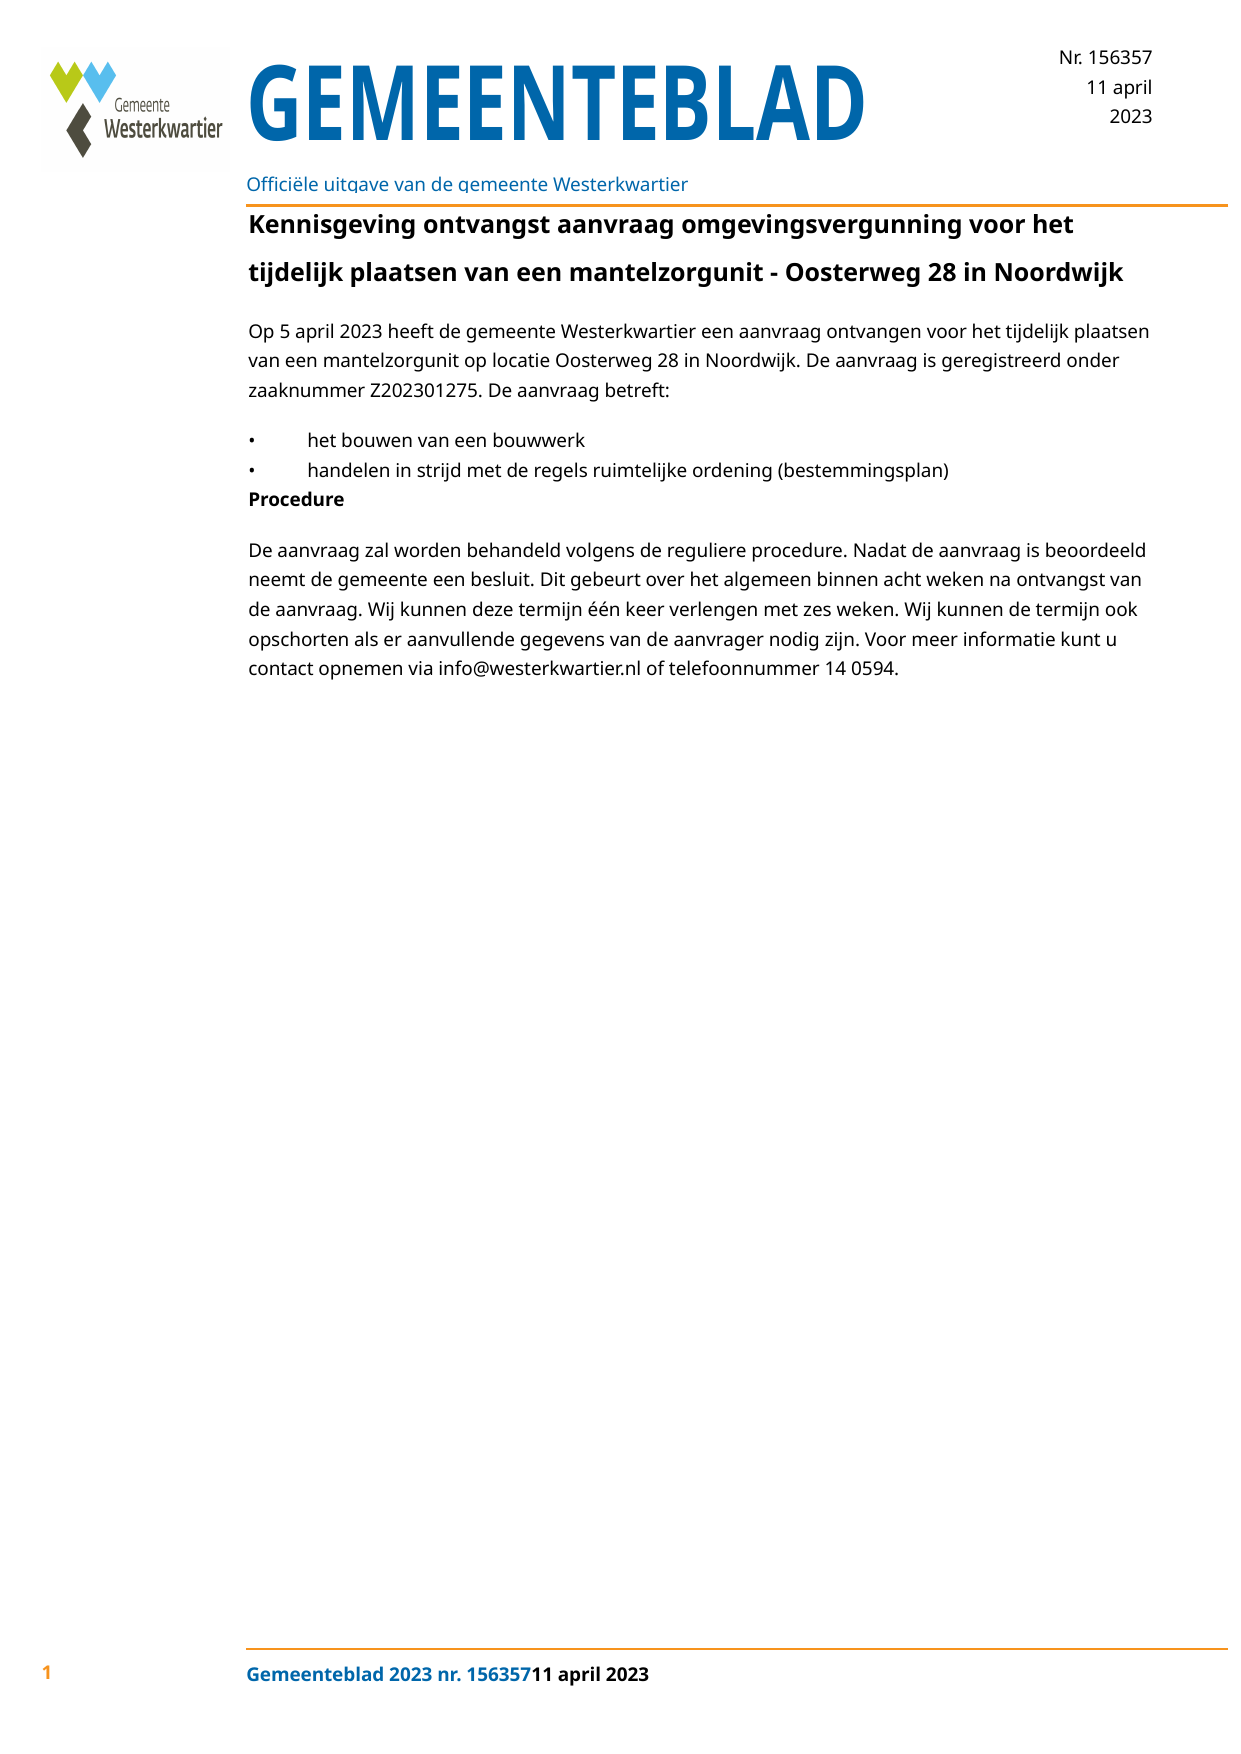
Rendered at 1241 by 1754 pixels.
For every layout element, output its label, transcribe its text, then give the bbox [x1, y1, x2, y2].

text De aanvraag zal worden behandeld volgens de reguliere procedure. Nadat de aanvraag is beoordeeld neemt de gemeente een besluit. Dit gebeurt over het algemeen binnen acht weken na ontvangst van de aanvraag. Wij kunnen deze termijn één keer verlengen met zes weken. Wij kunnen de termijn ook opschorten als er aanvullende gegevens van de aanvrager nodig zijn. Voor meer informatie kunt u contact opnemen via info@westerkwartier.nl of telefoonnummer 14 0594. [248, 537, 1152, 681]
picture [41, 47, 231, 172]
list het bouwen van een bouwwerk [248, 427, 1152, 453]
text Kennisgeving ontvangst aanvraag omgevingsvergunning voor het tijdelijk plaatsen van een mantelzorgunit - Oosterweg 28 in Noordwijk [248, 207, 1152, 288]
text Procedure [248, 487, 1152, 512]
text Op 5 april 2023 heeft de gemeente Westerkwartier een aanvraag ontvangen voor het tijdelijk plaatsen van een mantelzorgunit op locatie Oosterweg 28 in Noordwijk. De aanvraag is geregistreerd onder zaaknummer Z202301275. De aanvraag betreft: [248, 318, 1152, 403]
list handelen in strijd met de regels ruimtelijke ordening (bestemmingsplan) [248, 457, 1152, 483]
